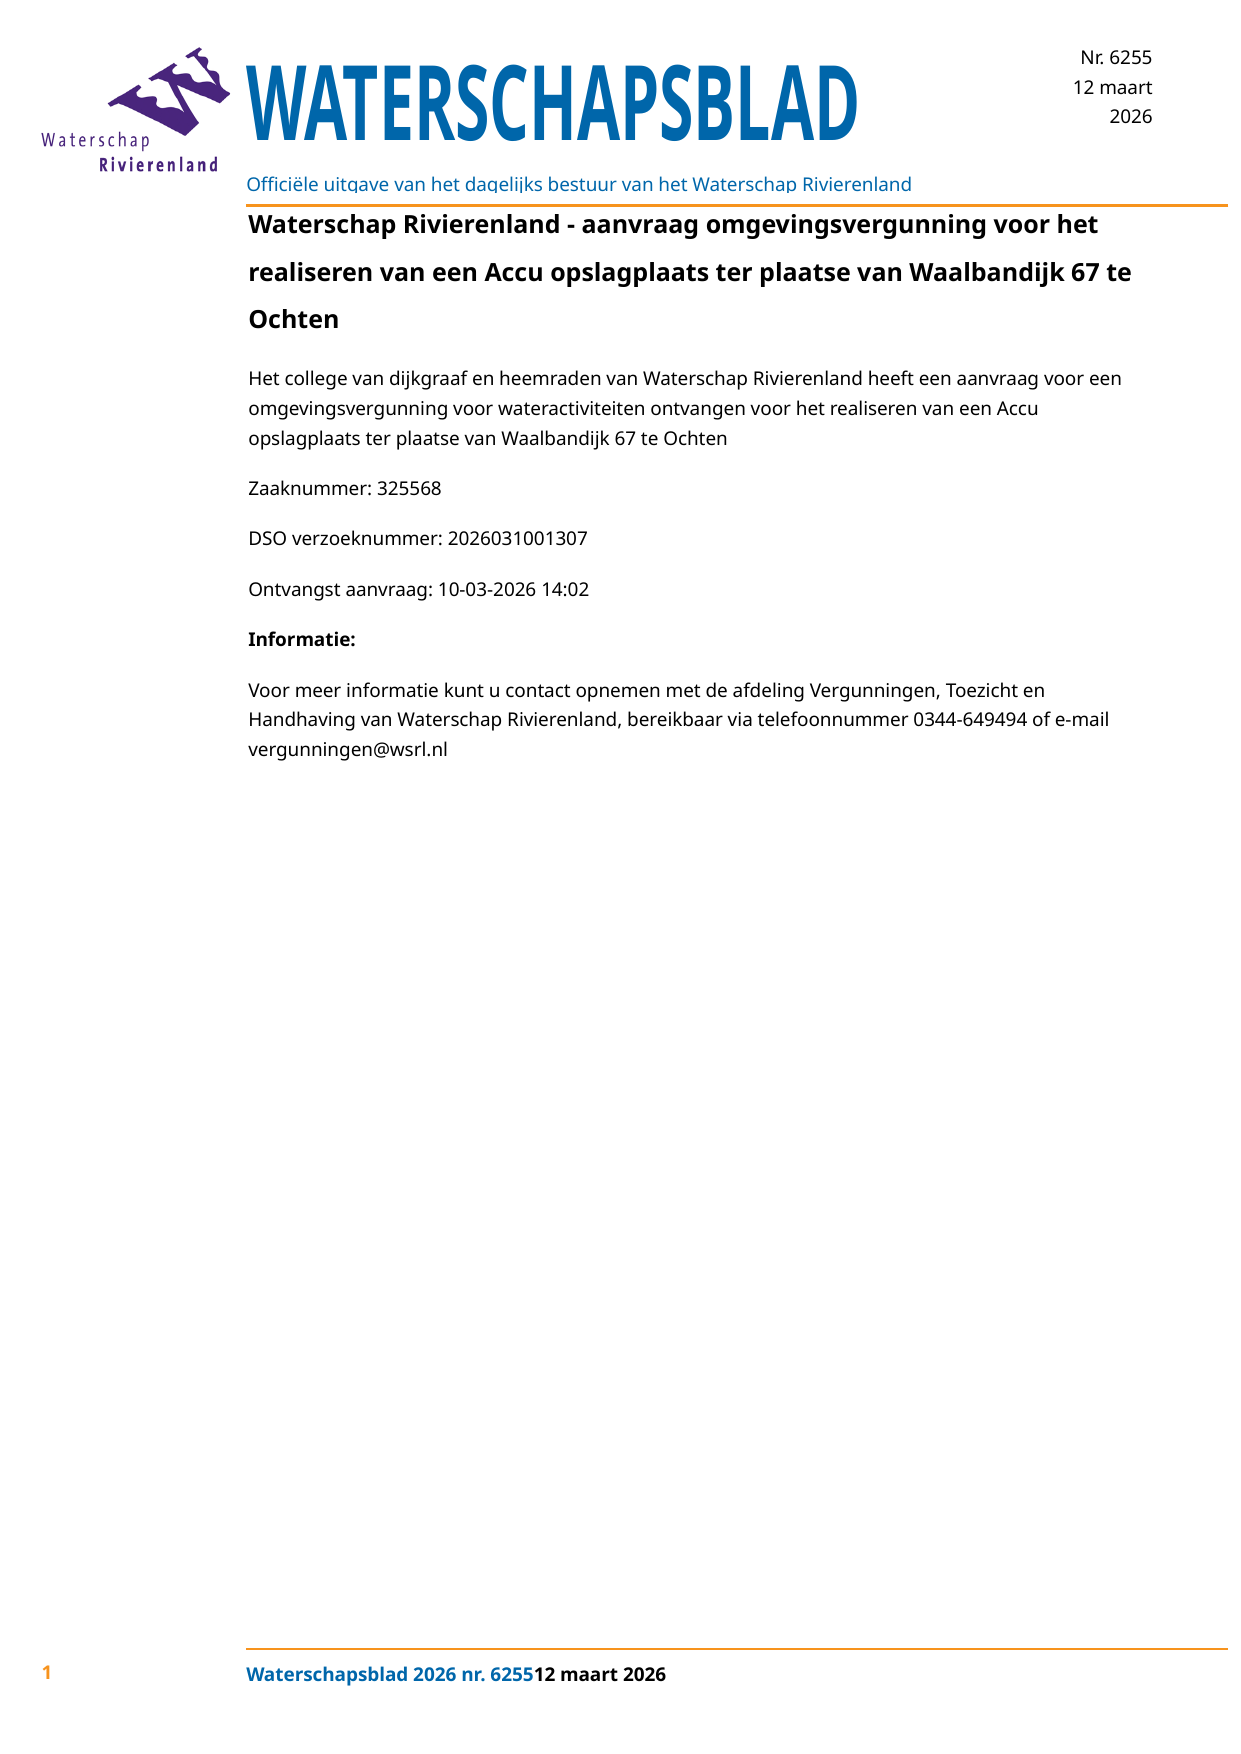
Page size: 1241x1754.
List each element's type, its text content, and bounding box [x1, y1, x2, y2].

text Voor meer informatie kunt u contact opnemen met de afdeling Vergunningen, Toezicht en Handhaving van Waterschap Rivierenland, bereikbaar via telefoonnummer 0344-649494 of e-mail vergunningen@wsrl.nl [248, 677, 1152, 762]
text Waterschap Rivierenland - aanvraag omgevingsvergunning voor het realiseren van een Accu opslagplaats ter plaatse van Waalbandijk 67 te Ochten [248, 207, 1152, 336]
text Ontvangst aanvraag: 10-03-2026 14:02 [248, 576, 1152, 602]
text Zaaknummer: 325568 [248, 475, 1152, 501]
text DSO verzoeknummer: 2026031001307 [248, 526, 1152, 551]
text Het college van dijkgraaf en heemraden van Waterschap Rivierenland heeft een aanvraag voor een omgevingsvergunning voor wateractiviteiten ontvangen voor het realiseren van een Accu opslagplaats ter plaatse van Waalbandijk 67 te Ochten [248, 366, 1152, 450]
picture [41, 47, 231, 172]
text Informatie: [248, 626, 1152, 652]
